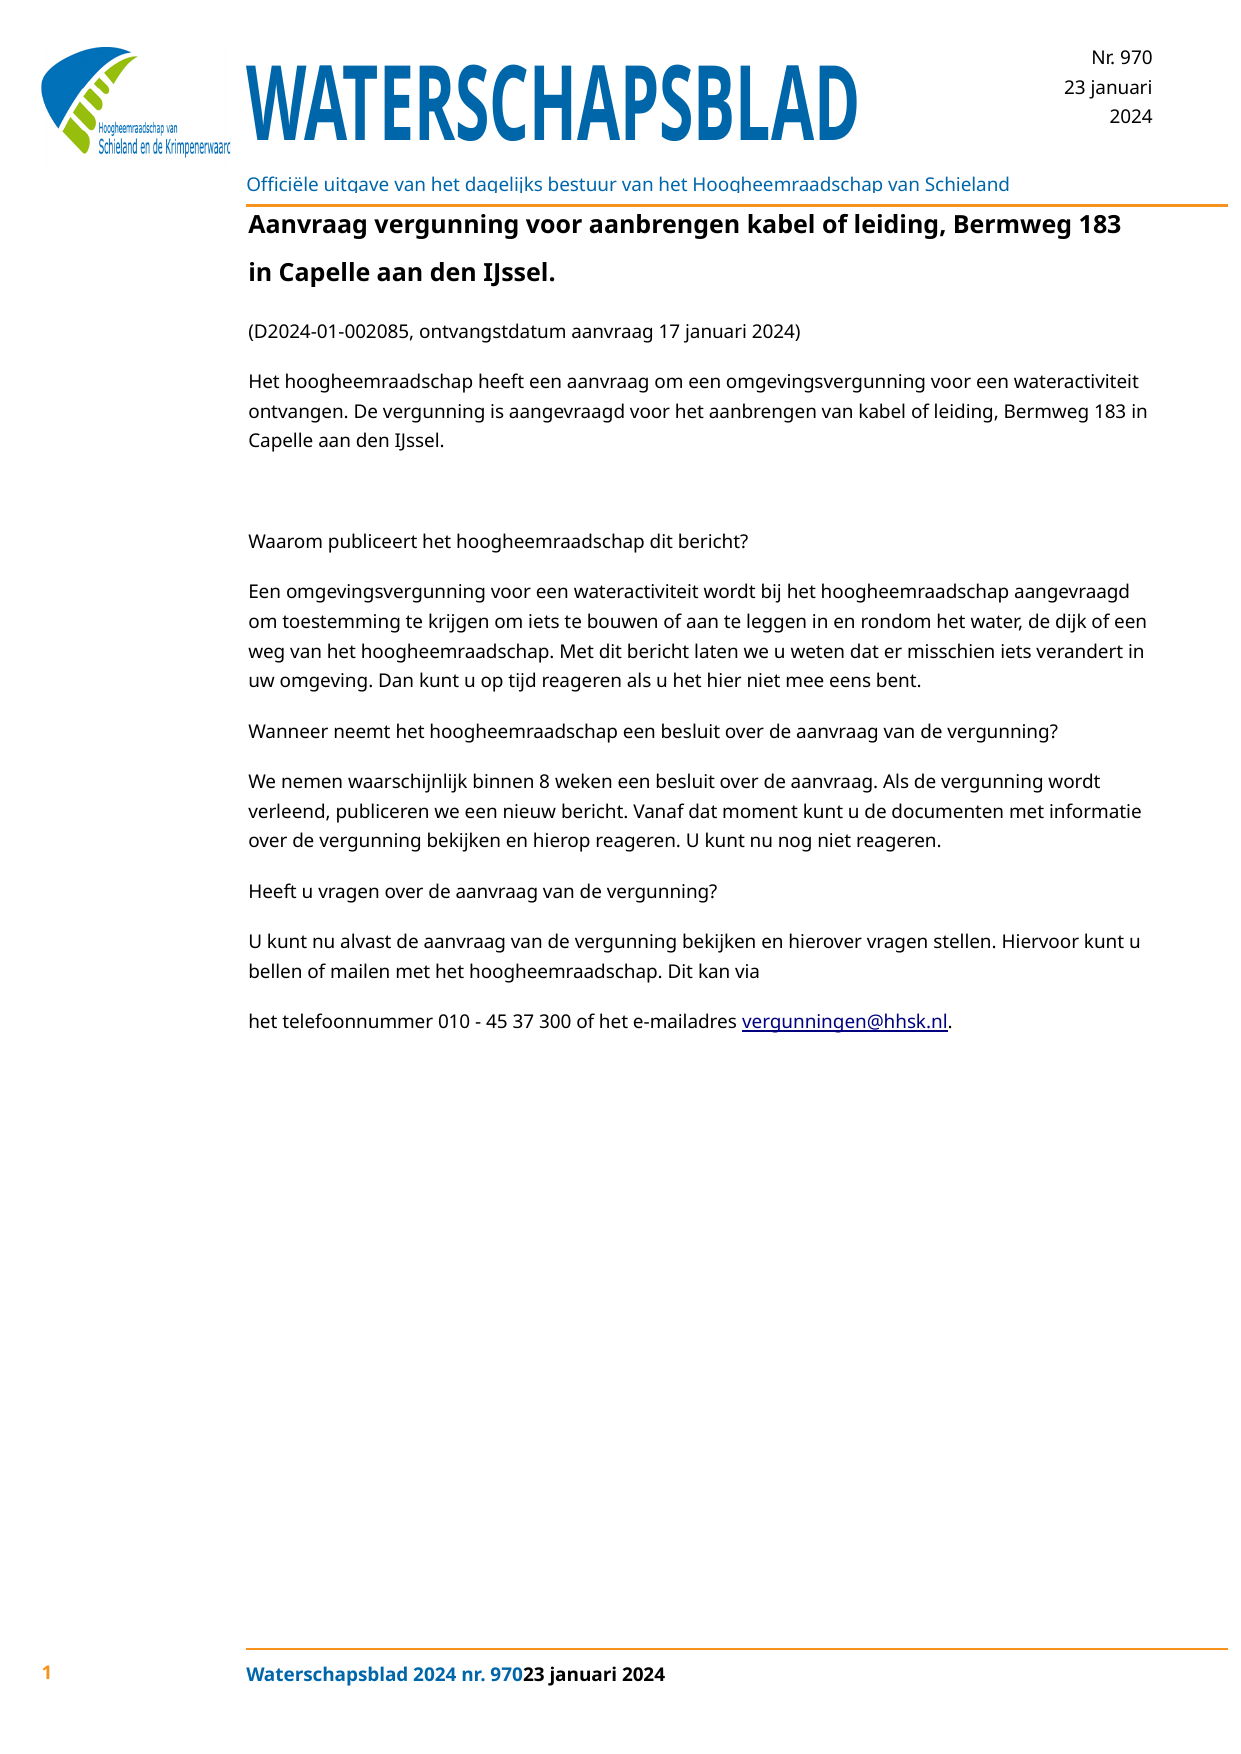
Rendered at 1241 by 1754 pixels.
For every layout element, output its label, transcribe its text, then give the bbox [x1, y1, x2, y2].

text We nemen waarschijnlijk binnen 8 weken een besluit over de aanvraag. Als de vergunning wordt verleend, publiceren we een nieuw bericht. Vanaf dat moment kunt u de documenten met informatie over de vergunning bekijken en hierop reageren. U kunt nu nog niet reageren. [248, 768, 1152, 853]
text Een omgevingsvergunning voor een wateractiviteit wordt bij het hoogheemraadschap aangevraagd om toestemming te krijgen om iets te bouwen of aan te leggen in en rondom het water, de dijk of een weg van het hoogheemraadschap. Met dit bericht laten we u weten dat er misschien iets verandert in uw omgeving. Dan kunt u op tijd reageren als u het hier niet mee eens bent. [248, 579, 1152, 693]
text Aanvraag vergunning voor aanbrengen kabel of leiding, Bermweg 183 in Capelle aan den IJssel. [248, 207, 1152, 288]
text Wanneer neemt het hoogheemraadschap een besluit over de aanvraag van de vergunning? [248, 718, 1152, 744]
picture [41, 47, 231, 172]
text Waarom publiceert het hoogheemraadschap dit bericht? [248, 528, 1152, 554]
text (D2024-01-002085, ontvangstdatum aanvraag 17 januari 2024) [248, 318, 1152, 344]
text U kunt nu alvast de aanvraag van de vergunning bekijken en hierover vragen stellen. Hiervoor kunt u bellen of mailen met het hoogheemraadschap. Dit kan via [248, 928, 1152, 984]
text Heeft u vragen over de aanvraag van de vergunning? [248, 878, 1152, 904]
text Het hoogheemraadschap heeft een aanvraag om een omgevingsvergunning voor een wateractiviteit ontvangen. De vergunning is aangevraagd voor het aanbrengen van kabel of leiding, Bermweg 183 in Capelle aan den IJssel. [248, 368, 1152, 453]
text het telefoonnummer 010 - 45 37 300 of het e-mailadres vergunningen@hhsk.nl. [248, 1008, 1152, 1034]
